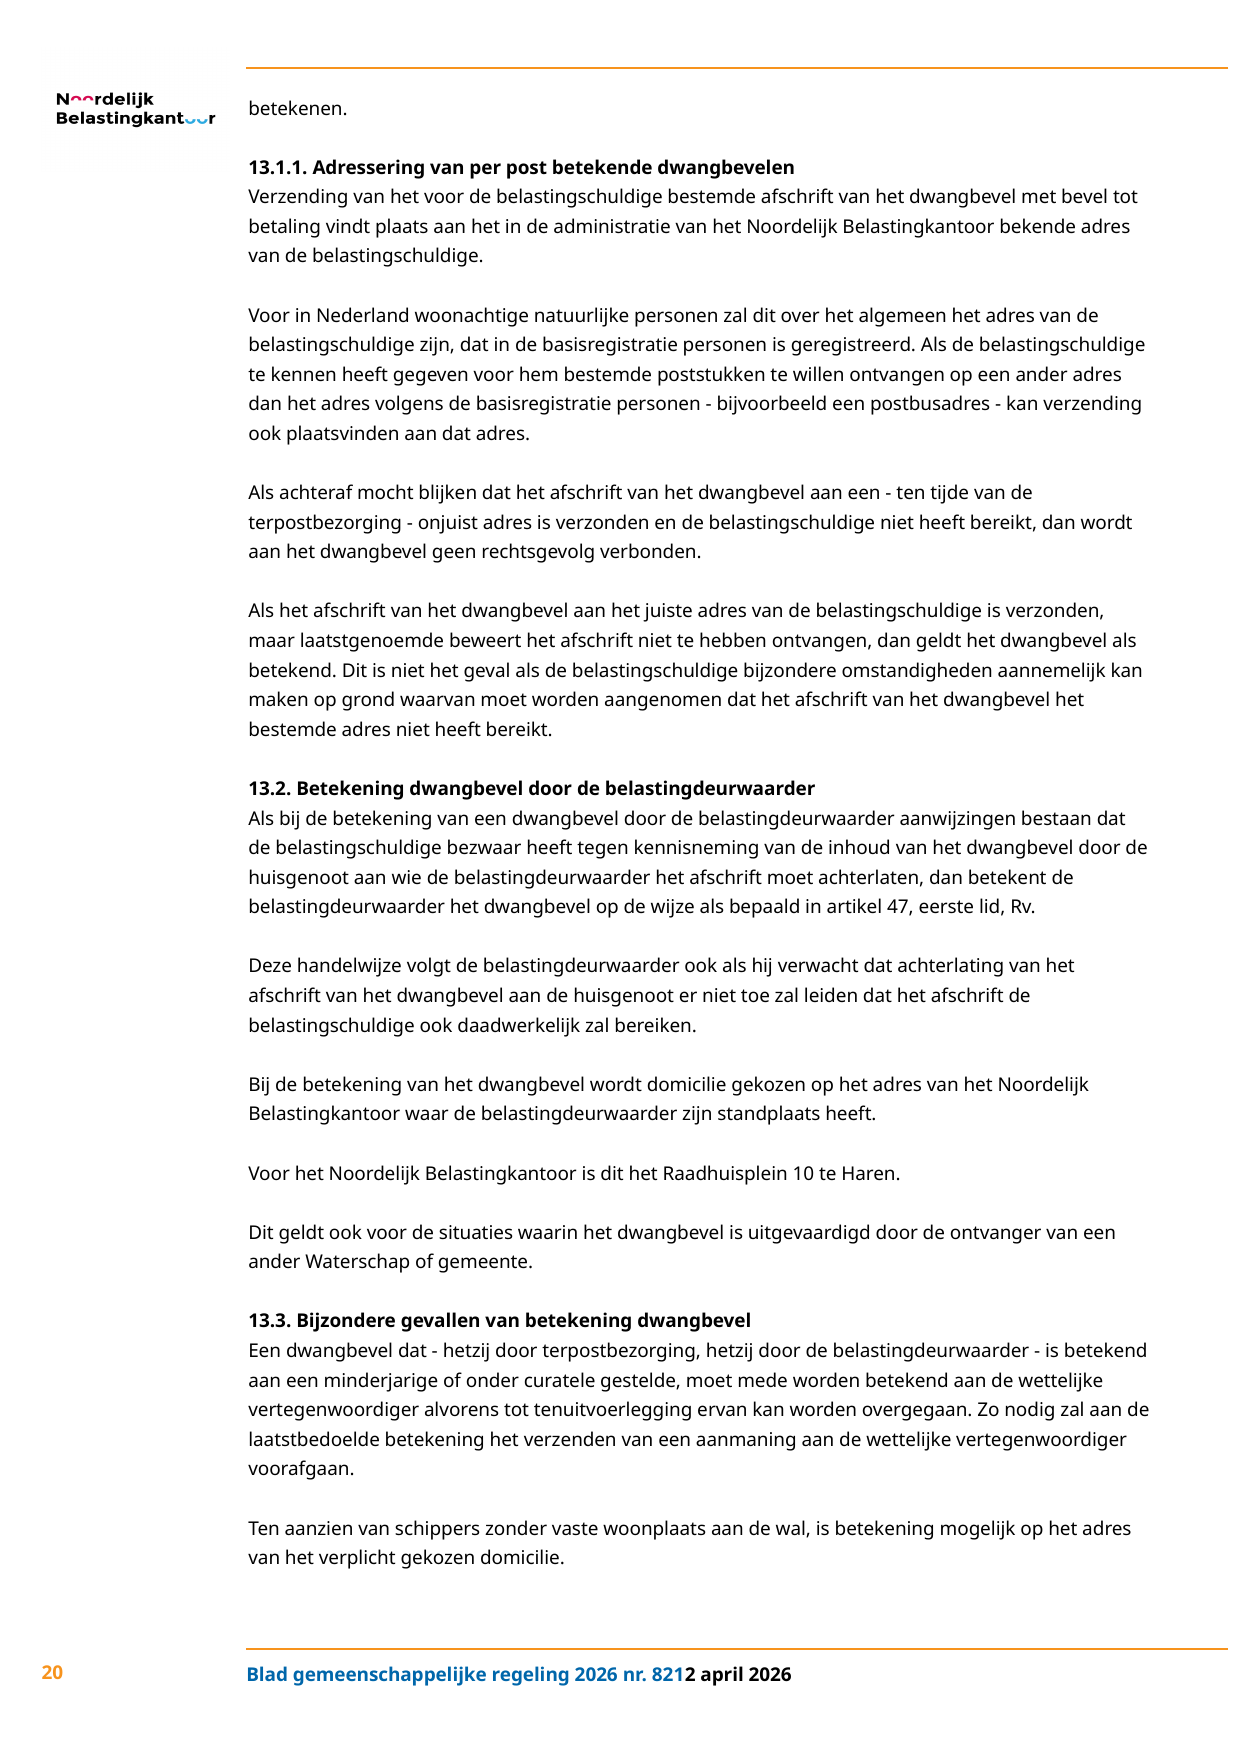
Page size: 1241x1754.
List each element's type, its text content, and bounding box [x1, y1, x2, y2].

text 13.1.1. Adressering van per post betekende dwangbevelen [248, 154, 1152, 180]
text Voor in Nederland woonachtige natuurlijke personen zal dit over het algemeen het adres van de belastingschuldige zijn, dat in de basisregistratie personen is geregistreerd. Als de belastingschuldige te kennen heeft gegeven voor hem bestemde poststukken te willen ontvangen op een ander adres dan het adres volgens de basisregistratie personen - bijvoorbeeld een postbusadres - kan verzending ook plaatsvinden aan dat adres. [248, 302, 1152, 446]
text 13.2. Betekening dwangbevel door de belastingdeurwaarder [248, 775, 1152, 801]
text Als bij de betekening van een dwangbevel door de belastingdeurwaarder aanwijzingen bestaan dat de belastingschuldige bezwaar heeft tegen kennisneming van de inhoud van het dwangbevel door de huisgenoot aan wie de belastingdeurwaarder het afschrift moet achterlaten, dan betekent de belastingdeurwaarder het dwangbevel op de wijze als bepaald in artikel 47, eerste lid, Rv. [248, 805, 1152, 919]
text Een dwangbevel dat - hetzij door terpostbezorging, hetzij door de belastingdeurwaarder - is betekend aan een minderjarige of onder curatele gestelde, moet mede worden betekend aan de wettelijke vertegenwoordiger alvorens tot tenuitvoerlegging ervan kan worden overgegaan. Zo nodig zal aan de laatstbedoelde betekening het verzenden van een aanmaning aan de wettelijke vertegenwoordiger voorafgaan. [248, 1337, 1152, 1481]
text Ten aanzien van schippers zonder vaste woonplaats aan de wal, is betekening mogelijk op het adres van het verplicht gekozen domicilie. [248, 1515, 1152, 1570]
text Deze handelwijze volgt de belastingdeurwaarder ook als hij verwacht dat achterlating van het afschrift van het dwangbevel aan de huisgenoot er niet toe zal leiden dat het afschrift de belastingschuldige ook daadwerkelijk zal bereiken. [248, 953, 1152, 1038]
text Als het afschrift van het dwangbevel aan het juiste adres van de belastingschuldige is verzonden, maar laatstgenoemde beweert het afschrift niet te hebben ontvangen, dan geldt het dwangbevel als betekend. Dit is niet het geval als de belastingschuldige bijzondere omstandigheden aannemelijk kan maken op grond waarvan moet worden aangenomen dat het afschrift van het dwangbevel het bestemde adres niet heeft bereikt. [248, 598, 1152, 742]
text Voor het Noordelijk Belastingkantoor is dit het Raadhuisplein 10 te Haren. [248, 1160, 1152, 1186]
text 13.3. Bijzondere gevallen van betekening dwangbevel [248, 1308, 1152, 1333]
text betekenen. [248, 95, 1152, 121]
text Dit geldt ook voor de situaties waarin het dwangbevel is uitgevaardigd door de ontvanger van een ander Waterschap of gemeente. [248, 1219, 1152, 1274]
picture [41, 47, 231, 172]
text Verzending van het voor de belastingschuldige bestemde afschrift van het dwangbevel met bevel tot betaling vindt plaats aan het in de administratie van het Noordelijk Belastingkantoor bekende adres van de belastingschuldige. [248, 183, 1152, 268]
text Bij de betekening van het dwangbevel wordt domicilie gekozen op het adres van het Noordelijk Belastingkantoor waar de belastingdeurwaarder zijn standplaats heeft. [248, 1071, 1152, 1126]
text Als achteraf mocht blijken dat het afschrift van het dwangbevel aan een - ten tijde van de terpostbezorging - onjuist adres is verzonden en de belastingschuldige niet heeft bereikt, dan wordt aan het dwangbevel geen rechtsgevolg verbonden. [248, 479, 1152, 564]
